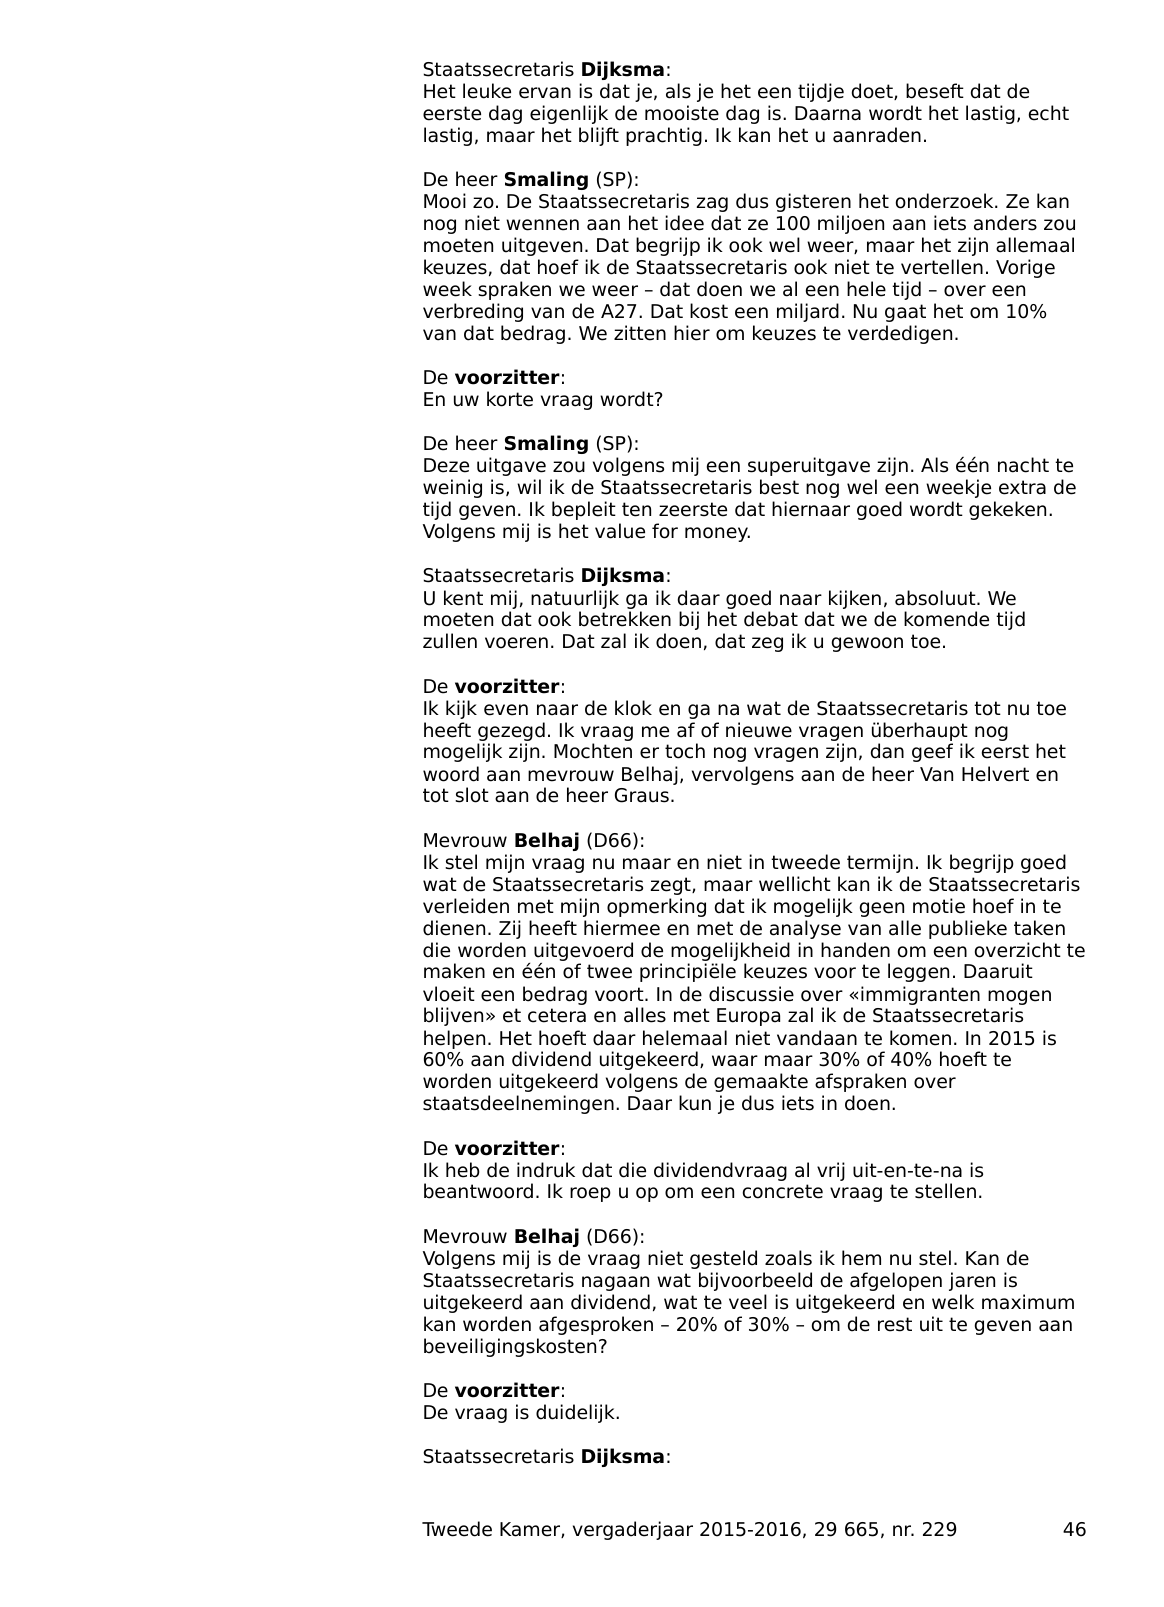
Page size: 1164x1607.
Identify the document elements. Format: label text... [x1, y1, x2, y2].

text Mevrouw Belhaj (D66): [422, 1226, 1087, 1248]
text En uw korte vraag wordt? [422, 389, 1087, 411]
text Mooi zo. De Staatssecretaris zag dus gisteren het onderzoek. Ze kan nog niet wennen aan het idee dat ze 100 miljoen aan iets anders zou moeten uitgeven. Dat begrijp ik ook wel weer, maar het zijn allemaal keuzes, dat hoef ik de Staatssecretaris ook niet te vertellen. Vorige week spraken we weer – dat doen we al een hele tijd – over een verbreding van de A27. Dat kost een miljard. Nu gaat het om 10% van dat bedrag. We zitten hier om keuzes te verdedigen. [422, 191, 1087, 345]
text De voorzitter: [422, 1137, 1087, 1159]
text De voorzitter: [422, 1380, 1087, 1402]
text De heer Smaling (SP): [422, 169, 1087, 191]
text Ik kijk even naar de klok en ga na wat de Staatssecretaris tot nu toe heeft gezegd. Ik vraag me af of nieuwe vragen überhaupt nog mogelijk zijn. Mochten er toch nog vragen zijn, dan geef ik eerst het woord aan mevrouw Belhaj, vervolgens aan de heer Van Helvert en tot slot aan de heer Graus. [422, 697, 1087, 807]
text Volgens mij is de vraag niet gesteld zoals ik hem nu stel. Kan de Staatssecretaris nagaan wat bijvoorbeeld de afgelopen jaren is uitgekeerd aan dividend, wat te veel is uitgekeerd en welk maximum kan worden afgesproken – 20% of 30% – om de rest uit te geven aan beveiligingskosten? [422, 1248, 1087, 1357]
text Staatssecretaris Dijksma: [422, 1446, 1087, 1468]
text De vraag is duidelijk. [422, 1402, 1087, 1424]
text De heer Smaling (SP): [422, 433, 1087, 455]
text Staatssecretaris Dijksma: [422, 565, 1087, 587]
text De voorzitter: [422, 367, 1087, 389]
text De voorzitter: [422, 676, 1087, 697]
text Ik stel mijn vraag nu maar en niet in tweede termijn. Ik begrijp goed wat de Staatssecretaris zegt, maar wellicht kan ik de Staatssecretaris verleiden met mijn opmerking dat ik mogelijk geen motie hoef in te dienen. Zij heeft hiermee en met de analyse van alle publieke taken die worden uitgevoerd de mogelijkheid in handen om een overzicht te maken en één of twee principiële keuzes voor te leggen. Daaruit vloeit een bedrag voort. In de discussie over «immigranten mogen blijven» et cetera en alles met Europa zal ik de Staatssecretaris helpen. Het hoeft daar helemaal niet vandaan te komen. In 2015 is 60% aan dividend uitgekeerd, waar maar 30% of 40% hoeft te worden uitgekeerd volgens de gemaakte afspraken over staatsdeelnemingen. Daar kun je dus iets in doen. [422, 852, 1087, 1115]
text Het leuke ervan is dat je, als je het een tijdje doet, beseft dat de eerste dag eigenlijk de mooiste dag is. Daarna wordt het lastig, echt lastig, maar het blijft prachtig. Ik kan het u aanraden. [422, 81, 1087, 147]
text Ik heb de indruk dat die dividendvraag al vrij uit-en-te-na is beantwoord. Ik roep u op om een concrete vraag te stellen. [422, 1159, 1087, 1203]
text Deze uitgave zou volgens mij een superuitgave zijn. Als één nacht te weinig is, wil ik de Staatssecretaris best nog wel een weekje extra de tijd geven. Ik bepleit ten zeerste dat hiernaar goed wordt gekeken. Volgens mij is het value for money. [422, 455, 1087, 543]
text Staatssecretaris Dijksma: [422, 59, 1087, 81]
text Mevrouw Belhaj (D66): [422, 829, 1087, 852]
text U kent mij, natuurlijk ga ik daar goed naar kijken, absoluut. We moeten dat ook betrekken bij het debat dat we de komende tijd zullen voeren. Dat zal ik doen, dat zeg ik u gewoon toe. [422, 587, 1087, 653]
